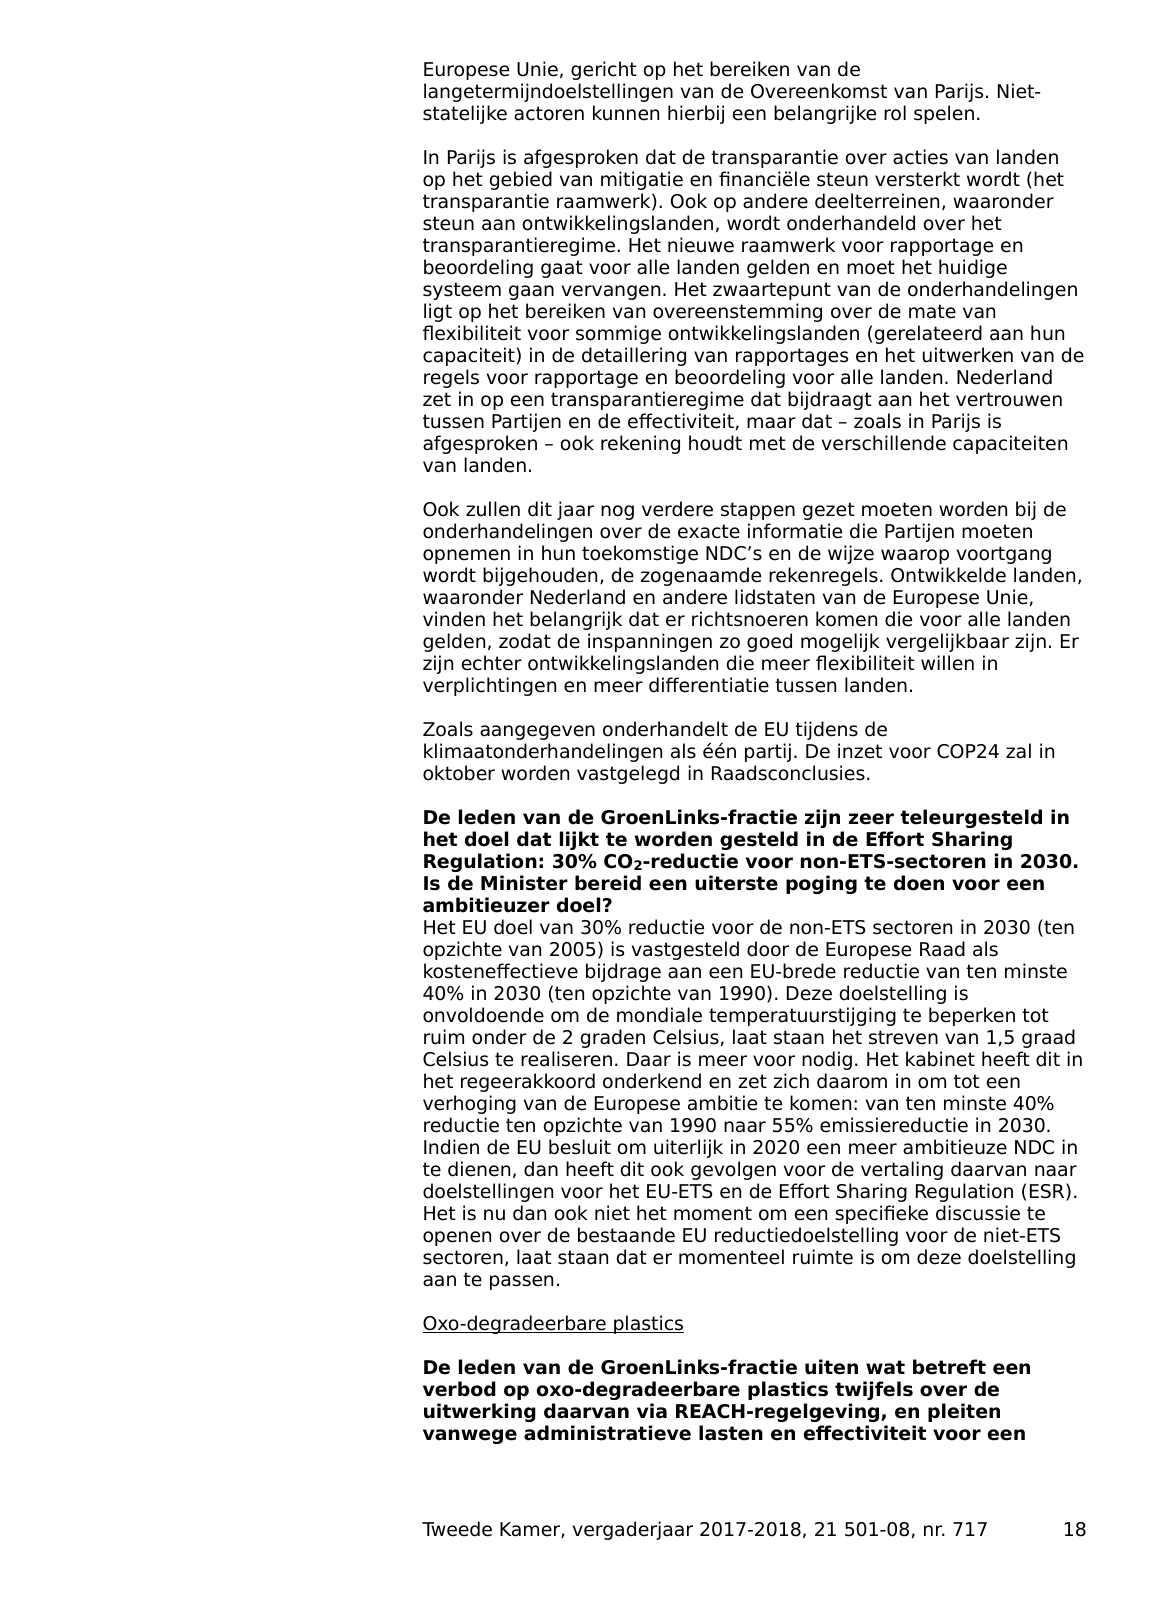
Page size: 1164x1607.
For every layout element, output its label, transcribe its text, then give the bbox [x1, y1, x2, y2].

subtitle Oxo-degradeerbare plastics [422, 1313, 1087, 1335]
text Ook zullen dit jaar nog verdere stappen gezet moeten worden bij de onderhandelingen over de exacte informatie die Partijen moeten opnemen in hun toekomstige NDC’s en de wijze waarop voortgang wordt bijgehouden, de zogenaamde rekenregels. Ontwikkelde landen, waaronder Nederland en andere lidstaten van de Europese Unie, vinden het belangrijk dat er richtsnoeren komen die voor alle landen gelden, zodat de inspanningen zo goed mogelijk vergelijkbaar zijn. Er zijn echter ontwikkelingslanden die meer flexibiliteit willen in verplichtingen en meer differentiatie tussen landen. [422, 499, 1087, 697]
text Het EU doel van 30% reductie voor de non-ETS sectoren in 2030 (ten opzichte van 2005) is vastgesteld door de Europese Raad als kosteneffectieve bijdrage aan een EU-brede reductie van ten minste 40% in 2030 (ten opzichte van 1990). Deze doelstelling is onvoldoende om de mondiale temperatuurstijging te beperken tot ruim onder de 2 graden Celsius, laat staan het streven van 1,5 graad Celsius te realiseren. Daar is meer voor nodig. Het kabinet heeft dit in het regeerakkoord onderkend en zet zich daarom in om tot een verhoging van de Europese ambitie te komen: van ten minste 40% reductie ten opzichte van 1990 naar 55% emissiereductie in 2030. Indien de EU besluit om uiterlijk in 2020 een meer ambitieuze NDC in te dienen, dan heeft dit ook gevolgen voor de vertaling daarvan naar doelstellingen voor het EU-ETS en de Effort Sharing Regulation (ESR). Het is nu dan ook niet het moment om een specifieke discussie te openen over de bestaande EU reductiedoelstelling voor de niet-ETS sectoren, laat staan dat er momenteel ruimte is om deze doelstelling aan te passen. [422, 917, 1087, 1291]
text De leden van de GroenLinks-fractie zijn zeer teleurgesteld in het doel dat lijkt te worden gesteld in de Effort Sharing Regulation: 30% CO2-reductie voor non-ETS-sectoren in 2030. Is de Minister bereid een uiterste poging te doen voor een ambitieuzer doel? [422, 807, 1087, 917]
text Zoals aangegeven onderhandelt de EU tijdens de klimaatonderhandelingen als één partij. De inzet voor COP24 zal in oktober worden vastgelegd in Raadsconclusies. [422, 719, 1087, 785]
text Europese Unie, gericht op het bereiken van de langetermijndoelstellingen van de Overeenkomst van Parijs. Niet-statelijke actoren kunnen hierbij een belangrijke rol spelen. [422, 59, 1087, 125]
text In Parijs is afgesproken dat de transparantie over acties van landen op het gebied van mitigatie en financiële steun versterkt wordt (het transparantie raamwerk). Ook op andere deelterreinen, waaronder steun aan ontwikkelingslanden, wordt onderhandeld over het transparantieregime. Het nieuwe raamwerk voor rapportage en beoordeling gaat voor alle landen gelden en moet het huidige systeem gaan vervangen. Het zwaartepunt van de onderhandelingen ligt op het bereiken van overeenstemming over de mate van flexibiliteit voor sommige ontwikkelingslanden (gerelateerd aan hun capaciteit) in de detaillering van rapportages en het uitwerken van de regels voor rapportage en beoordeling voor alle landen. Nederland zet in op een transparantieregime dat bijdraagt aan het vertrouwen tussen Partijen en de effectiviteit, maar dat – zoals in Parijs is afgesproken – ook rekening houdt met de verschillende capaciteiten van landen. [422, 147, 1087, 477]
text De leden van de GroenLinks-fractie uiten wat betreft een verbod op oxo-degradeerbare plastics twijfels over de uitwerking daarvan via REACH-regelgeving, en pleiten vanwege administratieve lasten en effectiviteit voor een [422, 1357, 1087, 1445]
